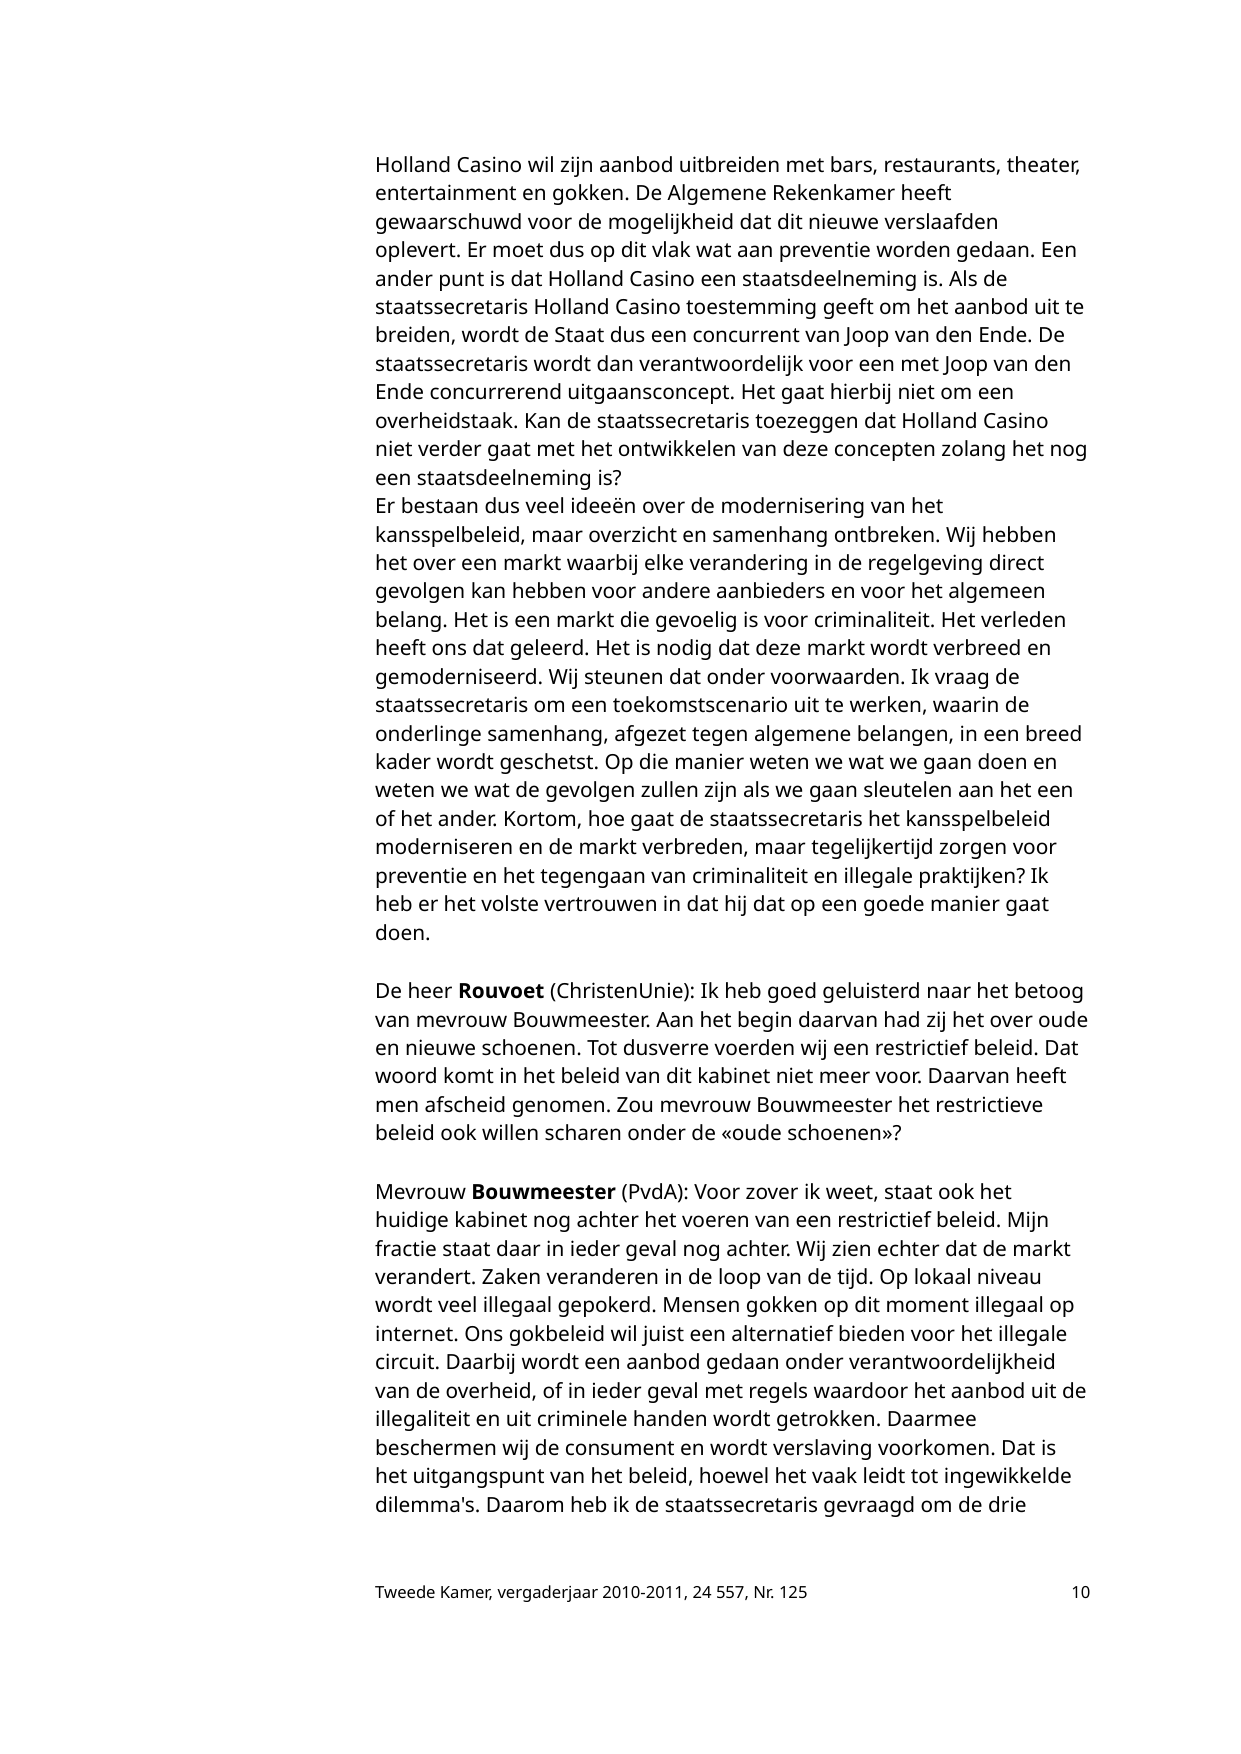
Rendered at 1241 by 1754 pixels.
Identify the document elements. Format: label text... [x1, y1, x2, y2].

text De heer Rouvoet (ChristenUnie): Ik heb goed geluisterd naar het betoog van mevrouw Bouwmeester. Aan het begin daarvan had zij het over oude en nieuwe schoenen. Tot dusverre voerden wij een restrictief beleid. Dat woord komt in het beleid van dit kabinet niet meer voor. Daarvan heeft men afscheid genomen. Zou mevrouw Bouwmeester het restrictieve beleid ook willen scharen onder de «oude schoenen»? [375, 976, 1090, 1147]
text Er bestaan dus veel ideeën over de modernisering van het kansspelbeleid, maar overzicht en samenhang ontbreken. Wij hebben het over een markt waarbij elke verandering in de regelgeving direct gevolgen kan hebben voor andere aanbieders en voor het algemeen belang. Het is een markt die gevoelig is voor criminaliteit. Het verleden heeft ons dat geleerd. Het is nodig dat deze markt wordt verbreed en gemoderniseerd. Wij steunen dat onder voorwaarden. Ik vraag de staatssecretaris om een toekomstscenario uit te werken, waarin de onderlinge samenhang, afgezet tegen algemene belangen, in een breed kader wordt geschetst. Op die manier weten we wat we gaan doen en weten we wat de gevolgen zullen zijn als we gaan sleutelen aan het een of het ander. Kortom, hoe gaat de staatssecretaris het kansspelbeleid moderniseren en de markt verbreden, maar tegelijkertijd zorgen voor preventie en het tegengaan van criminaliteit en illegale praktijken? Ik heb er het volste vertrouwen in dat hij dat op een goede manier gaat doen. [375, 491, 1090, 946]
text Holland Casino wil zijn aanbod uitbreiden met bars, restaurants, theater, entertainment en gokken. De Algemene Rekenkamer heeft gewaarschuwd voor de mogelijkheid dat dit nieuwe verslaafden oplevert. Er moet dus op dit vlak wat aan preventie worden gedaan. Een ander punt is dat Holland Casino een staatsdeelneming is. Als de staatssecretaris Holland Casino toestemming geeft om het aanbod uit te breiden, wordt de Staat dus een concurrent van Joop van den Ende. De staatssecretaris wordt dan verantwoordelijk voor een met Joop van den Ende concurrerend uitgaansconcept. Het gaat hierbij niet om een overheidstaak. Kan de staatssecretaris toezeggen dat Holland Casino niet verder gaat met het ontwikkelen van deze concepten zolang het nog een staatsdeelneming is? [375, 150, 1090, 491]
text Mevrouw Bouwmeester (PvdA): Voor zover ik weet, staat ook het huidige kabinet nog achter het voeren van een restrictief beleid. Mijn fractie staat daar in ieder geval nog achter. Wij zien echter dat de markt verandert. Zaken veranderen in de loop van de tijd. Op lokaal niveau wordt veel illegaal gepokerd. Mensen gokken op dit moment illegaal op internet. Ons gokbeleid wil juist een alternatief bieden voor het illegale circuit. Daarbij wordt een aanbod gedaan onder verantwoordelijkheid van de overheid, of in ieder geval met regels waardoor het aanbod uit de illegaliteit en uit criminele handen wordt getrokken. Daarmee beschermen wij de consument en wordt verslaving voorkomen. Dat is het uitgangspunt van het beleid, hoewel het vaak leidt tot ingewikkelde dilemma's. Daarom heb ik de staatssecretaris gevraagd om de drie [375, 1177, 1090, 1518]
